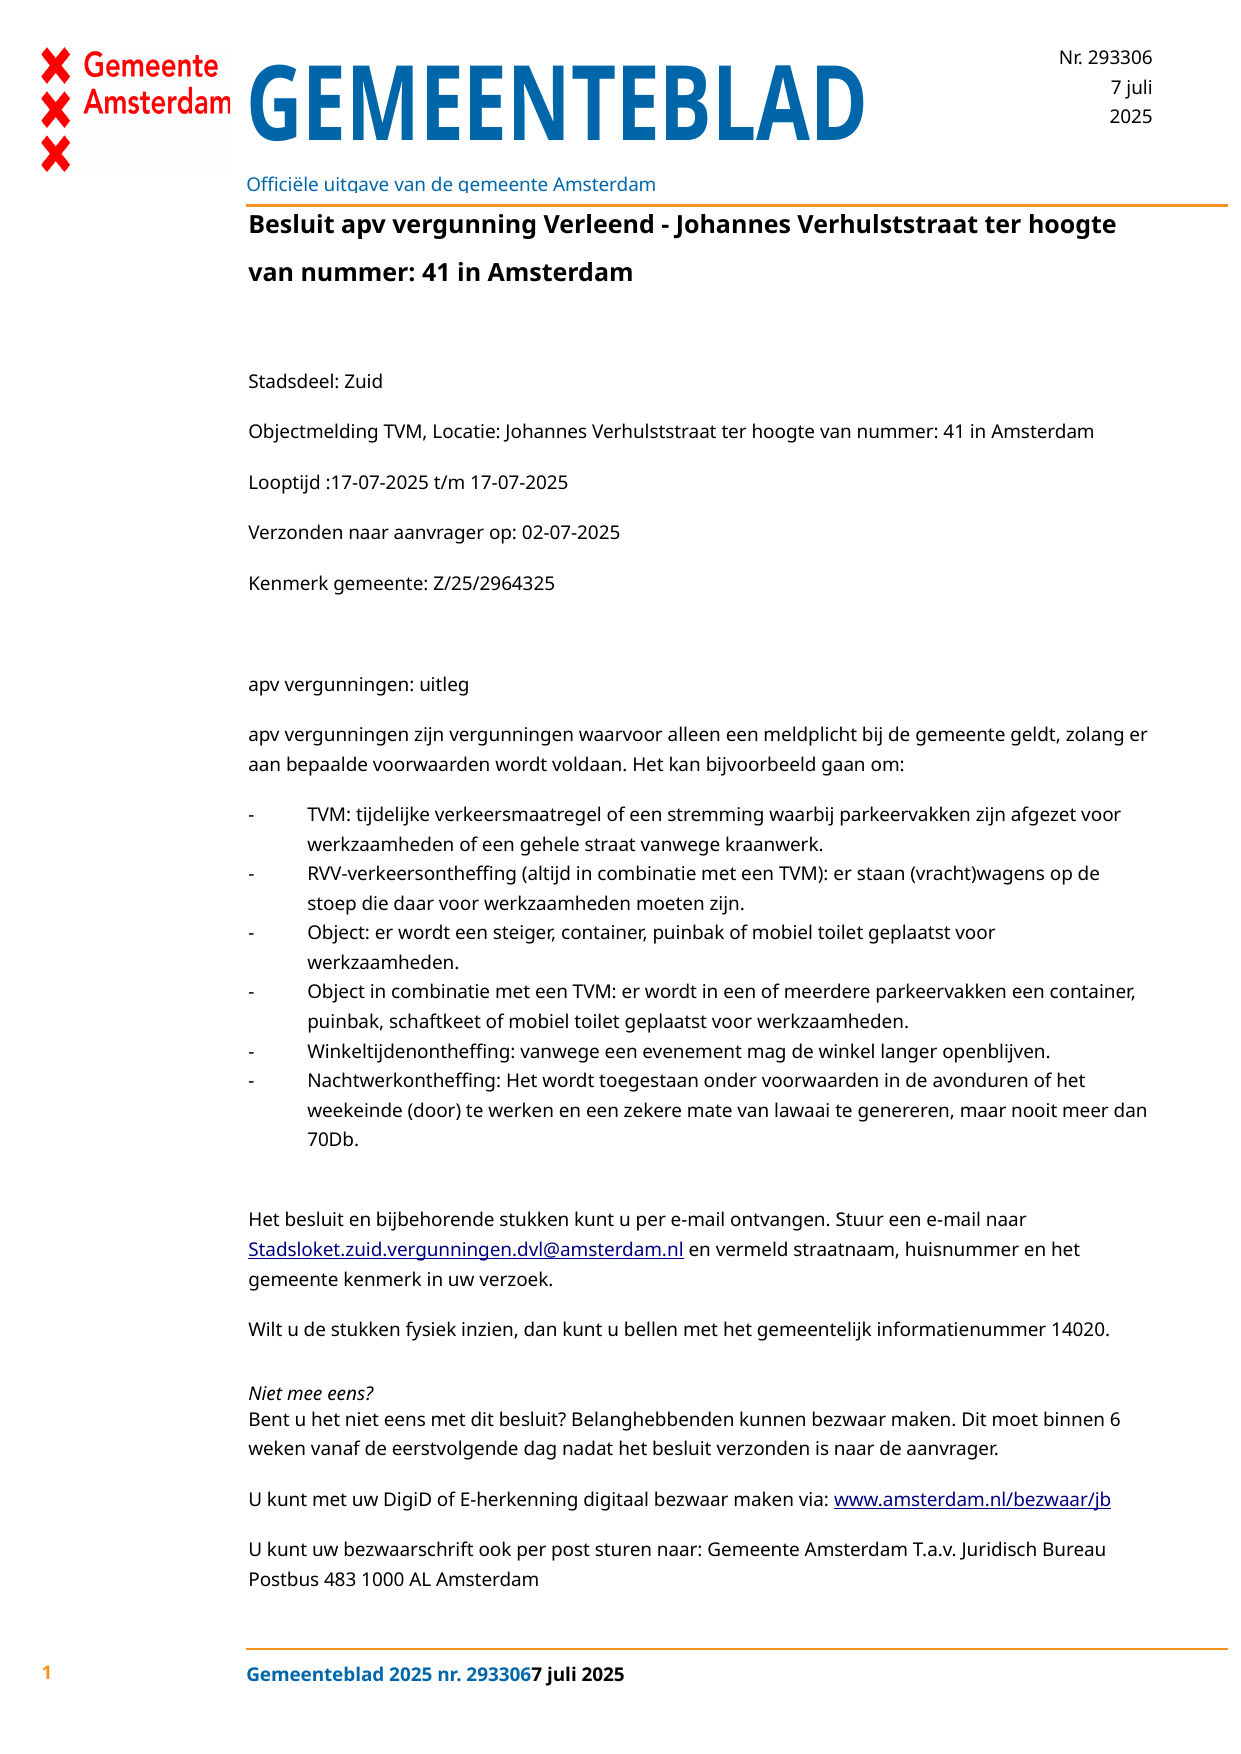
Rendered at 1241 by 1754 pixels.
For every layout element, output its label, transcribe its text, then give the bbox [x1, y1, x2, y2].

text Besluit apv vergunning Verleend - Johannes Verhulststraat ter hoogte van nummer: 41 in Amsterdam [248, 207, 1152, 288]
text Stadsdeel: Zuid [248, 368, 1152, 394]
list RVV-verkeersontheffing (altijd in combinatie met een TVM): er staan (vracht)wagens op de stoep die daar voor werkzaamheden moeten zijn. [248, 860, 1152, 916]
text Looptijd :17-07-2025 t/m 17-07-2025 [248, 469, 1152, 495]
list Object: er wordt een steiger, container, puinbak of mobiel toilet geplaatst voor werkzaamheden. [248, 919, 1152, 975]
text Niet mee eens? [248, 1380, 1152, 1406]
text Objectmelding TVM, Locatie: Johannes Verhulststraat ter hoogte van nummer: 41 in Amsterdam [248, 419, 1152, 444]
list Winkeltijdenontheffing: vanwege een evenement mag de winkel langer openblijven. [248, 1038, 1152, 1064]
text Kenmerk gemeente: Z/25/2964325 [248, 570, 1152, 596]
list Nachtwerkontheffing: Het wordt toegestaan onder voorwaarden in de avonduren of het weekeinde (door) te werken en een zekere mate van lawaai te genereren, maar nooit meer dan 70Db. [248, 1067, 1152, 1152]
list TVM: tijdelijke verkeersmaatregel of een stremming waarbij parkeervakken zijn afgezet voor werkzaamheden of een gehele straat vanwege kraanwerk. [248, 801, 1152, 857]
text U kunt met uw DigiD of E-herkenning digitaal bezwaar maken via: www.amsterdam.nl/bezwaar/jb [248, 1486, 1152, 1512]
text Bent u het niet eens met dit besluit? Belanghebbenden kunnen bezwaar maken. Dit moet binnen 6 weken vanaf de eerstvolgende dag nadat het besluit verzonden is naar de aanvrager. [248, 1406, 1152, 1461]
list Object in combinatie met een TVM: er wordt in een of meerdere parkeervakken een container, puinbak, schaftkeet of mobiel toilet geplaatst voor werkzaamheden. [248, 979, 1152, 1034]
text U kunt uw bezwaarschrift ook per post sturen naar: Gemeente Amsterdam T.a.v. Juridisch Bureau Postbus 483 1000 AL Amsterdam [248, 1536, 1152, 1592]
text Wilt u de stukken fysiek inzien, dan kunt u bellen met het gemeentelijk informatienummer 14020. [248, 1316, 1152, 1342]
picture [41, 47, 231, 172]
text Verzonden naar aanvrager op: 02-07-2025 [248, 519, 1152, 545]
text apv vergunningen zijn vergunningen waarvoor alleen een meldplicht bij de gemeente geldt, zolang er aan bepaalde voorwaarden wordt voldaan. Het kan bijvoorbeeld gaan om: [248, 721, 1152, 777]
text Het besluit en bijbehorende stukken kunt u per e-mail ontvangen. Stuur een e-mail naar Stadsloket.zuid.vergunningen.dvl@amsterdam.nl en vermeld straatnaam, huisnummer en het gemeente kenmerk in uw verzoek. [248, 1207, 1152, 1292]
text apv vergunningen: uitleg [248, 671, 1152, 697]
